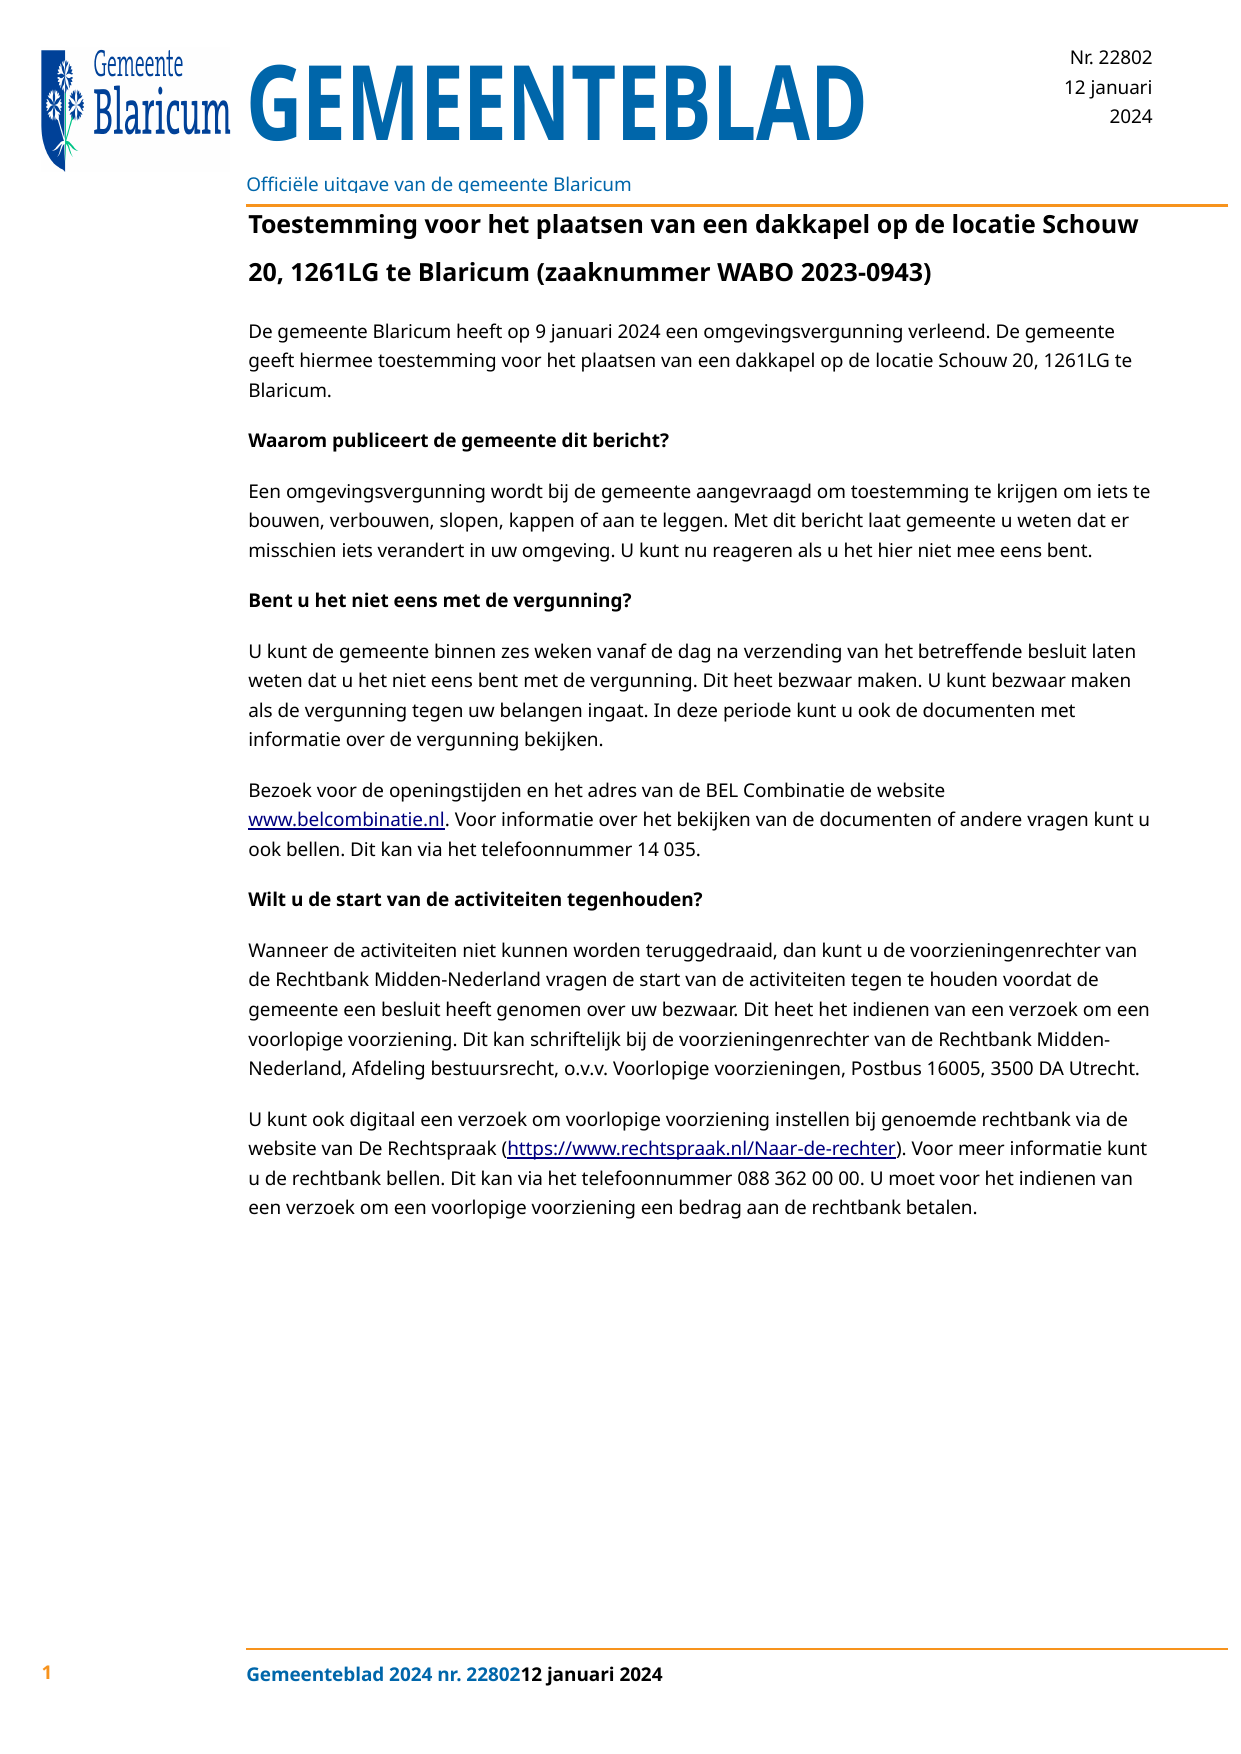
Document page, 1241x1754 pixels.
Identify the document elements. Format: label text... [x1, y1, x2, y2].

text U kunt de gemeente binnen zes weken vanaf de dag na verzending van het betreffende besluit laten weten dat u het niet eens bent met de vergunning. Dit heet bezwaar maken. U kunt bezwaar maken als de vergunning tegen uw belangen ingaat. In deze periode kunt u ook de documenten met informatie over de vergunning bekijken. [248, 638, 1152, 752]
text Waarom publiceert de gemeente dit bericht? [248, 427, 1152, 453]
text Bent u het niet eens met de vergunning? [248, 587, 1152, 613]
picture [41, 47, 231, 172]
text Bezoek voor de openingstijden en het adres van de BEL Combinatie de website www.belcombinatie.nl. Voor informatie over het bekijken van de documenten of andere vragen kunt u ook bellen. Dit kan via het telefoonnummer 14 035. [248, 777, 1152, 862]
text Wilt u de start van de activiteiten tegenhouden? [248, 887, 1152, 912]
text Een omgevingsvergunning wordt bij de gemeente aangevraagd om toestemming te krijgen om iets te bouwen, verbouwen, slopen, kappen of aan te leggen. Met dit bericht laat gemeente u weten dat er misschien iets verandert in uw omgeving. U kunt nu reageren als u het hier niet mee eens bent. [248, 478, 1152, 563]
text De gemeente Blaricum heeft op 9 januari 2024 een omgevingsvergunning verleend. De gemeente geeft hiermee toestemming voor het plaatsen van een dakkapel op de locatie Schouw 20, 1261LG te Blaricum. [248, 318, 1152, 403]
text Toestemming voor het plaatsen van een dakkapel op de locatie Schouw 20, 1261LG te Blaricum (zaaknummer WABO 2023-0943) [248, 207, 1152, 288]
text U kunt ook digitaal een verzoek om voorlopige voorziening instellen bij genoemde rechtbank via de website van De Rechtspraak (https://www.rechtspraak.nl/Naar-de-rechter). Voor meer informatie kunt u de rechtbank bellen. Dit kan via het telefoonnummer 088 362 00 00. U moet voor het indienen van een verzoek om een voorlopige voorziening een bedrag aan de rechtbank betalen. [248, 1106, 1152, 1220]
text Wanneer de activiteiten niet kunnen worden teruggedraaid, dan kunt u de voorzieningenrechter van de Rechtbank Midden-Nederland vragen de start van de activiteiten tegen te houden voordat de gemeente een besluit heeft genomen over uw bezwaar. Dit heet het indienen van een verzoek om een voorlopige voorziening. Dit kan schriftelijk bij de voorzieningenrechter van de Rechtbank Midden-Nederland, Afdeling bestuursrecht, o.v.v. Voorlopige voorzieningen, Postbus 16005, 3500 DA Utrecht. [248, 937, 1152, 1081]
